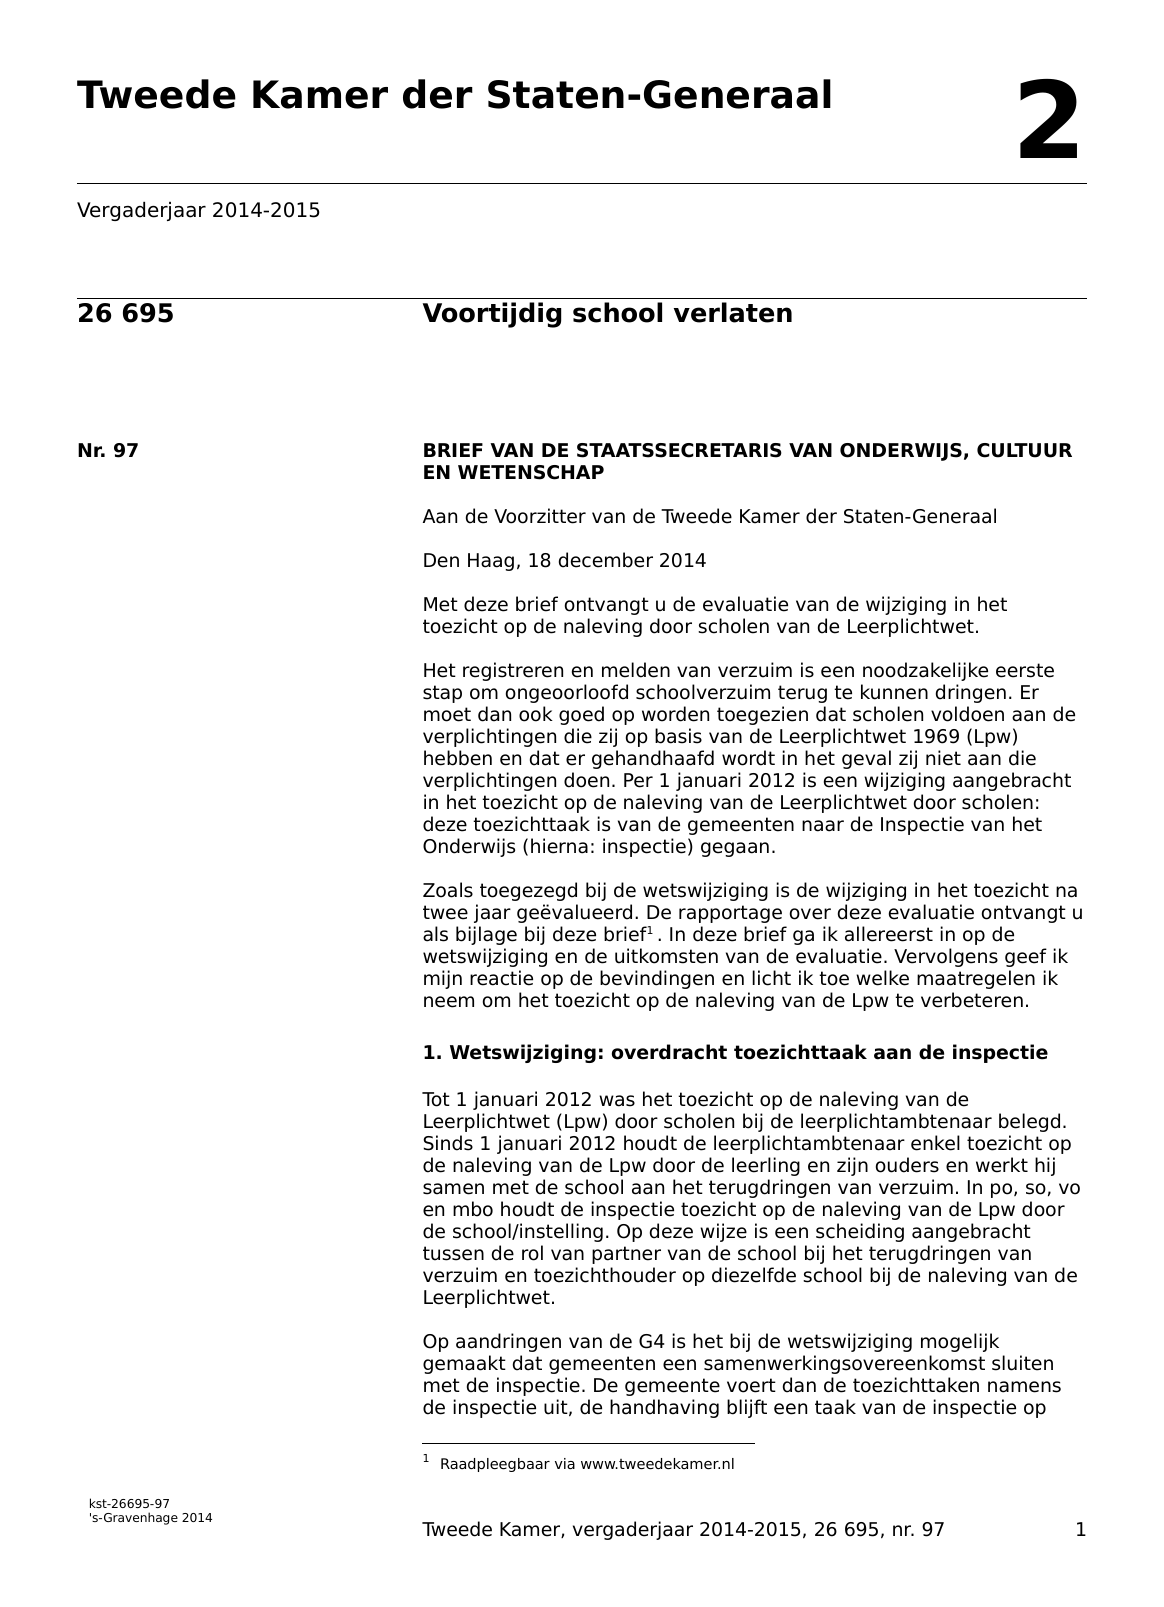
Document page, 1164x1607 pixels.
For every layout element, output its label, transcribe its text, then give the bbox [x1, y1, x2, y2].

text Raadpleegbaar via www.tweedekamer.nl [422, 1452, 1087, 1474]
table_cell Vergaderjaar 2014-2015 [77, 184, 1087, 298]
text Den Haag, 18 december 2014 [422, 550, 1087, 572]
text kst-26695-97 [88, 1497, 323, 1511]
table_header Tweede Kamer der Staten-Generaal [77, 59, 886, 183]
text Op aandringen van de G4 is het bij de wetswijziging mogelijk gemaakt dat gemeenten een samenwerkingsovereenkomst sluiten met de inspectie. De gemeente voert dan de toezichttaken namens de inspectie uit, de handhaving blijft een taak van de inspectie op [422, 1331, 1087, 1419]
text Zoals toegezegd bij de wetswijziging is de wijziging in het toezicht na twee jaar geëvalueerd. De rapportage over deze evaluatie ontvangt u als bijlage bij deze brief. In deze brief ga ik allereerst in op de wetswijziging en de uitkomsten van de evaluatie. Vervolgens geef ik mijn reactie op de bevindingen en licht ik toe welke maatregelen ik neem om het toezicht op de naleving van de Lpw te verbeteren. [422, 880, 1087, 1012]
subtitle 26 695 Voortijdig school verlaten [77, 299, 1087, 329]
text Tot 1 januari 2012 was het toezicht op de naleving van de Leerplichtwet (Lpw) door scholen bij de leerplichtambtenaar belegd. Sinds 1 januari 2012 houdt de leerplichtambtenaar enkel toezicht op de naleving van de Lpw door de leerling en zijn ouders en werkt hij samen met de school aan het terugdringen van verzuim. In po, so, vo en mbo houdt de inspectie toezicht op de naleving van de Lpw door de school/instelling. Op deze wijze is een scheiding aangebracht tussen de rol van partner van de school bij het terugdringen van verzuim en toezichthouder op diezelfde school bij de naleving van de Leerplichtwet. [422, 1089, 1087, 1309]
subtitle Nr. 97 BRIEF VAN DE STAATSSECRETARIS VAN ONDERWIJS, CULTUUR EN WETENSCHAP [77, 440, 1087, 484]
table_header 2 [886, 59, 1087, 183]
text Aan de Voorzitter van de Tweede Kamer der Staten-Generaal [422, 506, 1087, 528]
text Het registreren en melden van verzuim is een noodzakelijke eerste stap om ongeoorloofd schoolverzuim terug te kunnen dringen. Er moet dan ook goed op worden toegezien dat scholen voldoen aan de verplichtingen die zij op basis van de Leerplichtwet 1969 (Lpw) hebben en dat er gehandhaafd wordt in het geval zij niet aan die verplichtingen doen. Per 1 januari 2012 is een wijziging aangebracht in het toezicht op de naleving van de Leerplichtwet door scholen: deze toezichttaak is van de gemeenten naar de Inspectie van het Onderwijs (hierna: inspectie) gegaan. [422, 660, 1087, 858]
subtitle 1. Wetswijziging: overdracht toezichttaak aan de inspectie [422, 1042, 1087, 1064]
text Met deze brief ontvangt u de evaluatie van de wijziging in het toezicht op de naleving door scholen van de Leerplichtwet. [422, 594, 1087, 638]
text 's-Gravenhage 2014 [88, 1511, 323, 1525]
